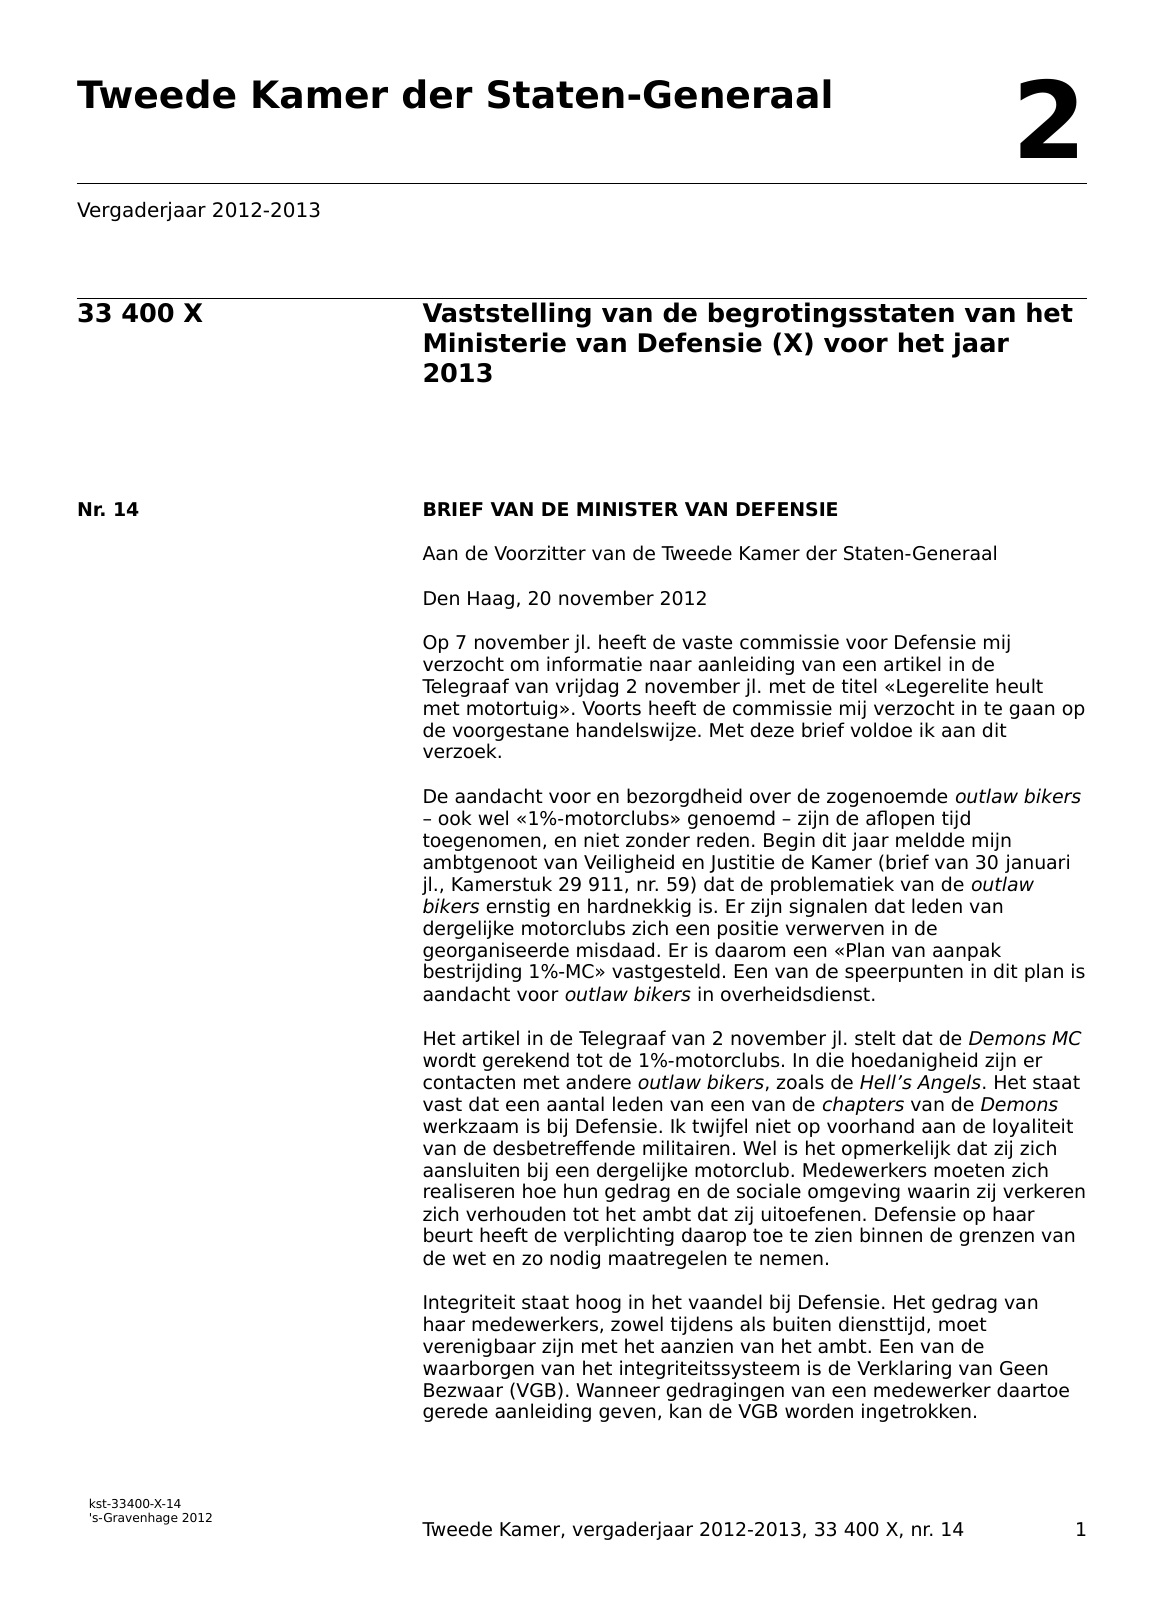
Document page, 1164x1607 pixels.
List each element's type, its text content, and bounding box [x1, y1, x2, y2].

text Aan de Voorzitter van de Tweede Kamer der Staten-Generaal [422, 543, 1087, 565]
subtitle 33 400 X Vaststelling van de begrotingsstaten van het Ministerie van Defensie (X) voor het jaar 2013 [77, 299, 1087, 388]
text De aandacht voor en bezorgdheid over de zogenoemde outlaw bikers – ook wel «1%-motorclubs» genoemd – zijn de aflopen tijd toegenomen, en niet zonder reden. Begin dit jaar meldde mijn ambtgenoot van Veiligheid en Justitie de Kamer (brief van 30 januari jl., Kamerstuk 29 911, nr. 59) dat de problematiek van de outlaw bikers ernstig en hardnekkig is. Er zijn signalen dat leden van dergelijke motorclubs zich een positie verwerven in de georganiseerde misdaad. Er is daarom een «Plan van aanpak bestrijding 1%-MC» vastgesteld. Een van de speerpunten in dit plan is aandacht voor outlaw bikers in overheidsdienst. [422, 786, 1087, 1005]
text 's-Gravenhage 2012 [88, 1511, 323, 1525]
text kst-33400-X-14 [88, 1497, 323, 1511]
text Den Haag, 20 november 2012 [422, 587, 1087, 609]
table_header Tweede Kamer der Staten-Generaal [77, 59, 886, 183]
text Op 7 november jl. heeft de vaste commissie voor Defensie mij verzocht om informatie naar aanleiding van een artikel in de Telegraaf van vrijdag 2 november jl. met de titel «Legerelite heult met motortuig». Voorts heeft de commissie mij verzocht in te gaan op de voorgestane handelswijze. Met deze brief voldoe ik aan dit verzoek. [422, 632, 1087, 763]
subtitle Nr. 14 BRIEF VAN DE MINISTER VAN DEFENSIE [77, 499, 1087, 521]
text Het artikel in de Telegraaf van 2 november jl. stelt dat de Demons MC wordt gerekend tot de 1%-motorclubs. In die hoedanigheid zijn er contacten met andere outlaw bikers, zoals de Hell’s Angels. Het staat vast dat een aantal leden van een van de chapters van de Demons werkzaam is bij Defensie. Ik twijfel niet op voorhand aan de loyaliteit van de desbetreffende militairen. Wel is het opmerkelijk dat zij zich aansluiten bij een dergelijke motorclub. Medewerkers moeten zich realiseren hoe hun gedrag en de sociale omgeving waarin zij verkeren zich verhouden tot het ambt dat zij uitoefenen. Defensie op haar beurt heeft de verplichting daarop toe te zien binnen de grenzen van de wet en zo nodig maatregelen te nemen. [422, 1028, 1087, 1269]
text Integriteit staat hoog in het vaandel bij Defensie. Het gedrag van haar medewerkers, zowel tijdens als buiten diensttijd, moet verenigbaar zijn met het aanzien van het ambt. Een van de waarborgen van het integriteitssysteem is de Verklaring van Geen Bezwaar (VGB). Wanneer gedragingen van een medewerker daartoe gerede aanleiding geven, kan de VGB worden ingetrokken. [422, 1292, 1087, 1423]
table_cell Vergaderjaar 2012-2013 [77, 184, 1087, 298]
table_header 2 [886, 59, 1087, 183]
